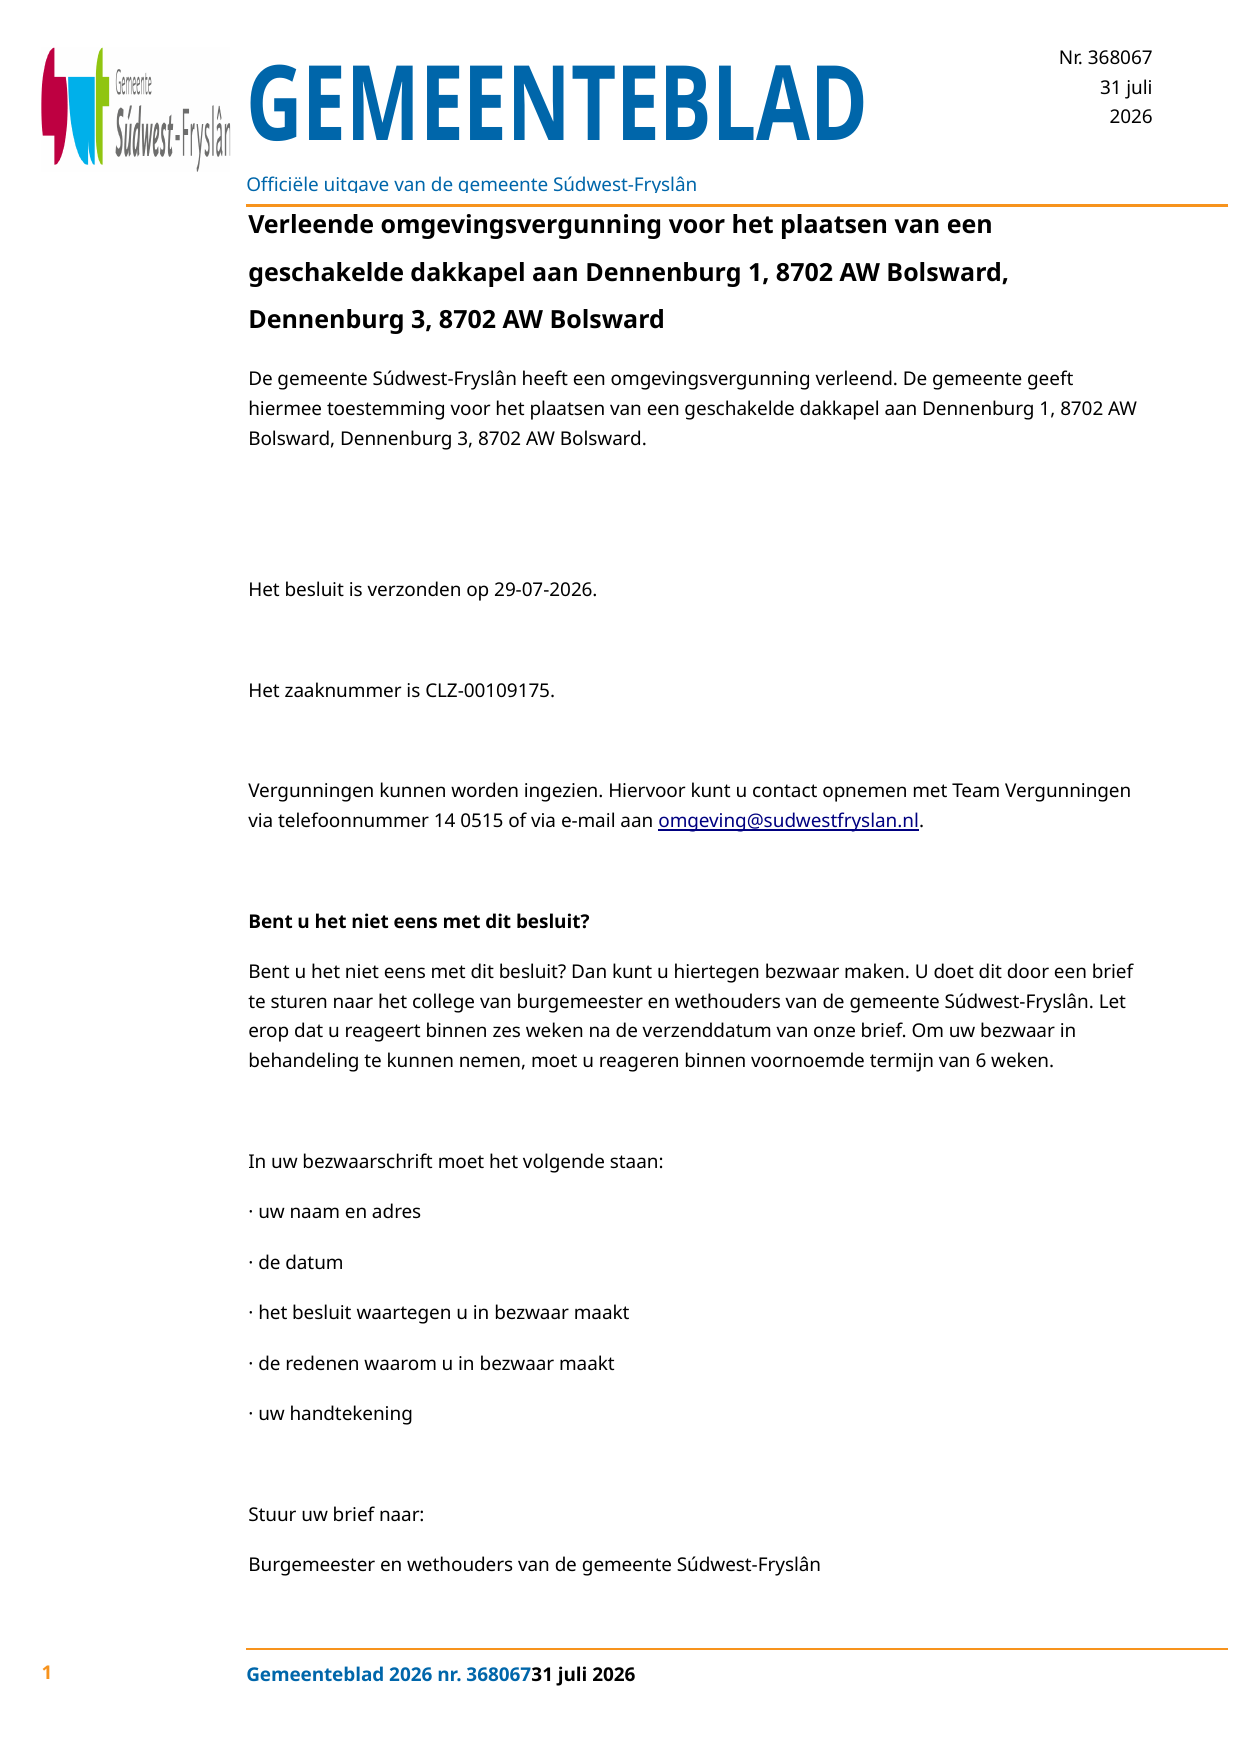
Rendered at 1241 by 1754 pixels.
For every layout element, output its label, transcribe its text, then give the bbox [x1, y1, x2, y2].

text Bent u het niet eens met dit besluit? [248, 908, 1152, 934]
text · uw handtekening [248, 1400, 1152, 1426]
text · de redenen waarom u in bezwaar maakt [248, 1350, 1152, 1375]
text Verleende omgevingsvergunning voor het plaatsen van een geschakelde dakkapel aan Dennenburg 1, 8702 AW Bolsward, Dennenburg 3, 8702 AW Bolsward [248, 207, 1152, 336]
text · uw naam en adres [248, 1198, 1152, 1224]
text · de datum [248, 1249, 1152, 1274]
text De gemeente Súdwest-Fryslân heeft een omgevingsvergunning verleend. De gemeente geeft hiermee toestemming voor het plaatsen van een geschakelde dakkapel aan Dennenburg 1, 8702 AW Bolsward, Dennenburg 3, 8702 AW Bolsward. [248, 366, 1152, 450]
text In uw bezwaarschrift moet het volgende staan: [248, 1148, 1152, 1174]
text Bent u het niet eens met dit besluit? Dan kunt u hiertegen bezwaar maken. U doet dit door een brief te sturen naar het college van burgemeester en wethouders van de gemeente Súdwest-Fryslân. Let erop dat u reageert binnen zes weken na de verzenddatum van onze brief. Om uw bezwaar in behandeling te kunnen nemen, moet u reageren binnen voornoemde termijn van 6 weken. [248, 958, 1152, 1073]
text Stuur uw brief naar: [248, 1501, 1152, 1527]
text Het zaaknummer is CLZ-00109175. [248, 677, 1152, 702]
text Burgemeester en wethouders van de gemeente Súdwest-Fryslân [248, 1551, 1152, 1577]
text · het besluit waartegen u in bezwaar maakt [248, 1299, 1152, 1325]
text Het besluit is verzonden op 29-07-2026. [248, 576, 1152, 602]
text Vergunningen kunnen worden ingezien. Hiervoor kunt u contact opnemen met Team Vergunningen via telefoonnummer 14 0515 of via e-mail aan omgeving@sudwestfryslan.nl. [248, 778, 1152, 833]
picture [41, 47, 231, 172]
